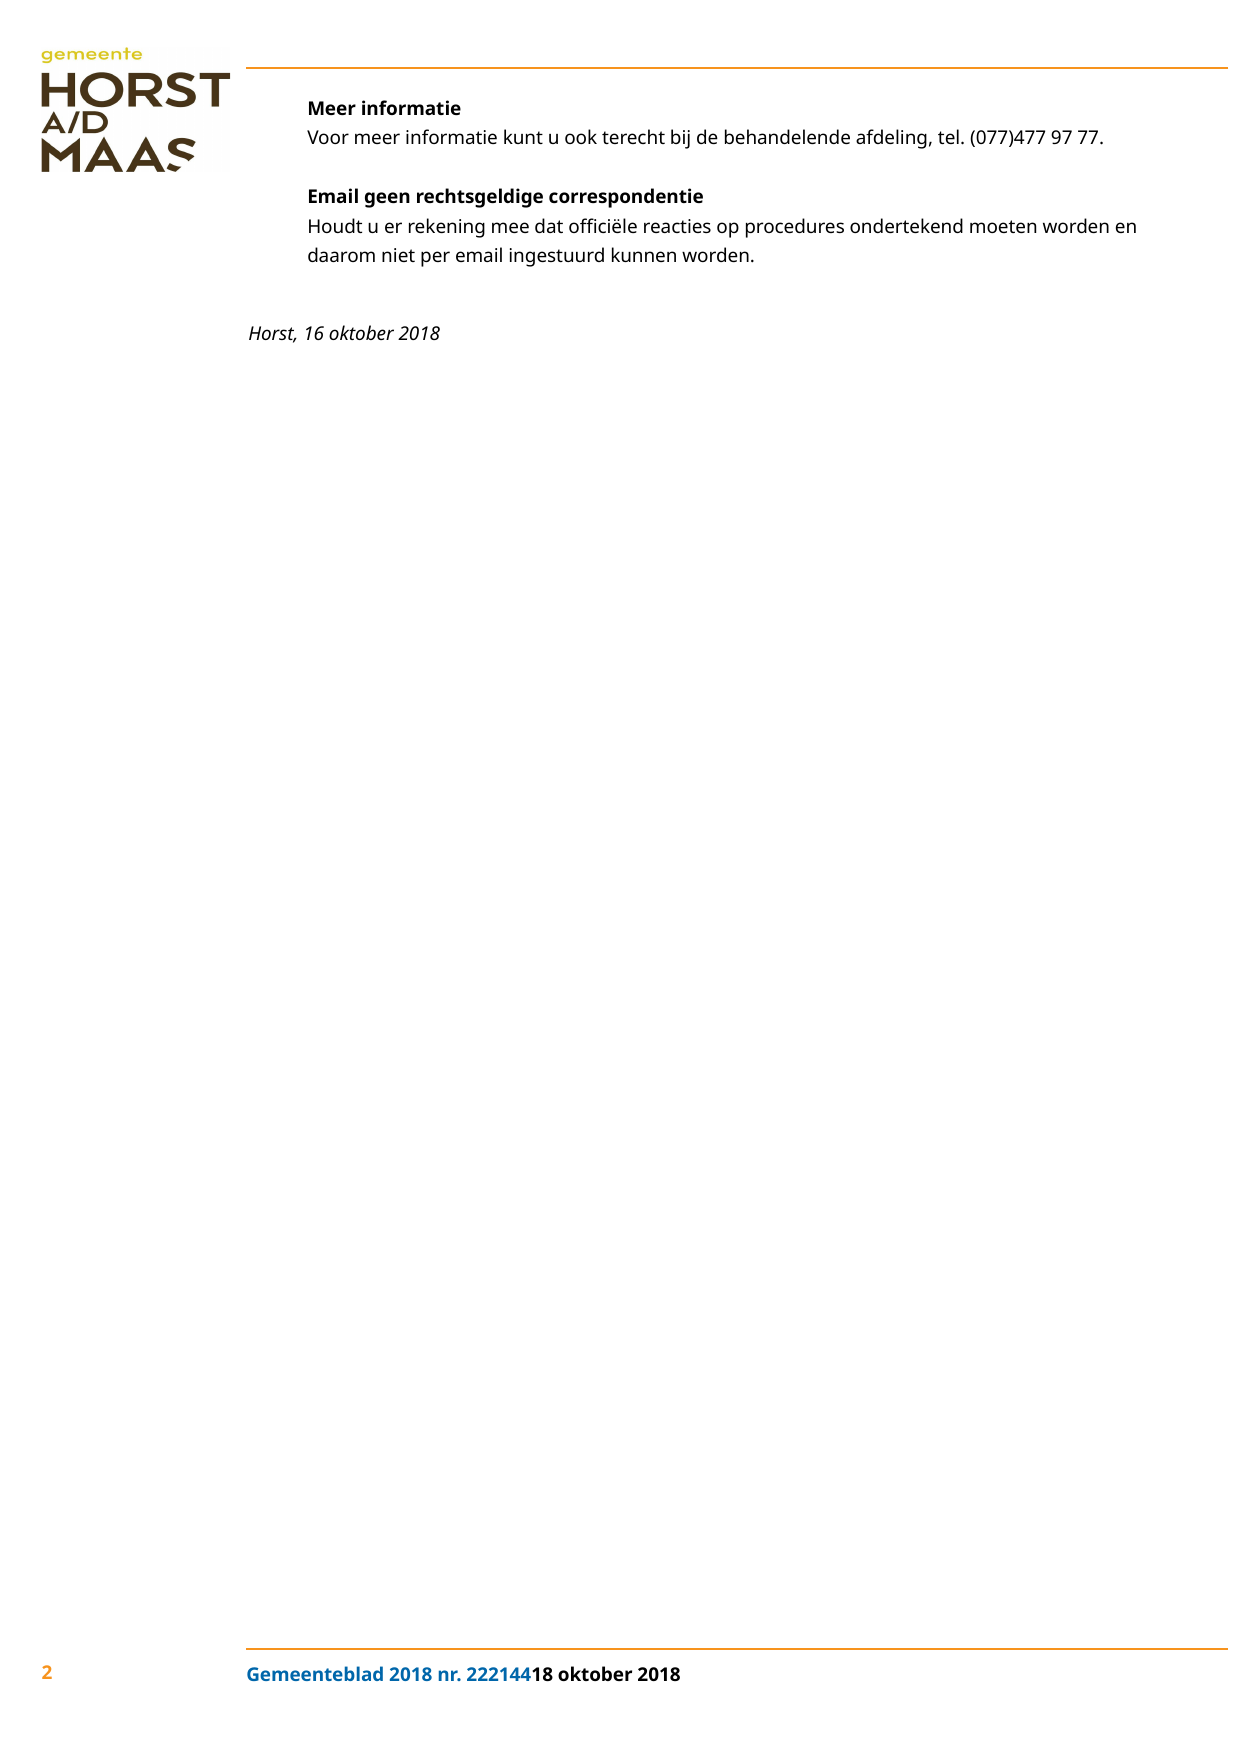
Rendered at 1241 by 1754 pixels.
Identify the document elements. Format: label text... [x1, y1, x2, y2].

picture [41, 47, 231, 172]
text Horst, 16 oktober 2018 [248, 320, 1152, 346]
list Email geen rechtsgeldige correspondentie [248, 183, 1152, 209]
list Voor meer informatie kunt u ook terecht bij de behandelende afdeling, tel. (077)477 97 77. [248, 124, 1152, 150]
list Houdt u er rekening mee dat officiële reacties op procedures ondertekend moeten worden en daarom niet per email ingestuurd kunnen worden. [248, 213, 1152, 268]
list Meer informatie [248, 95, 1152, 121]
